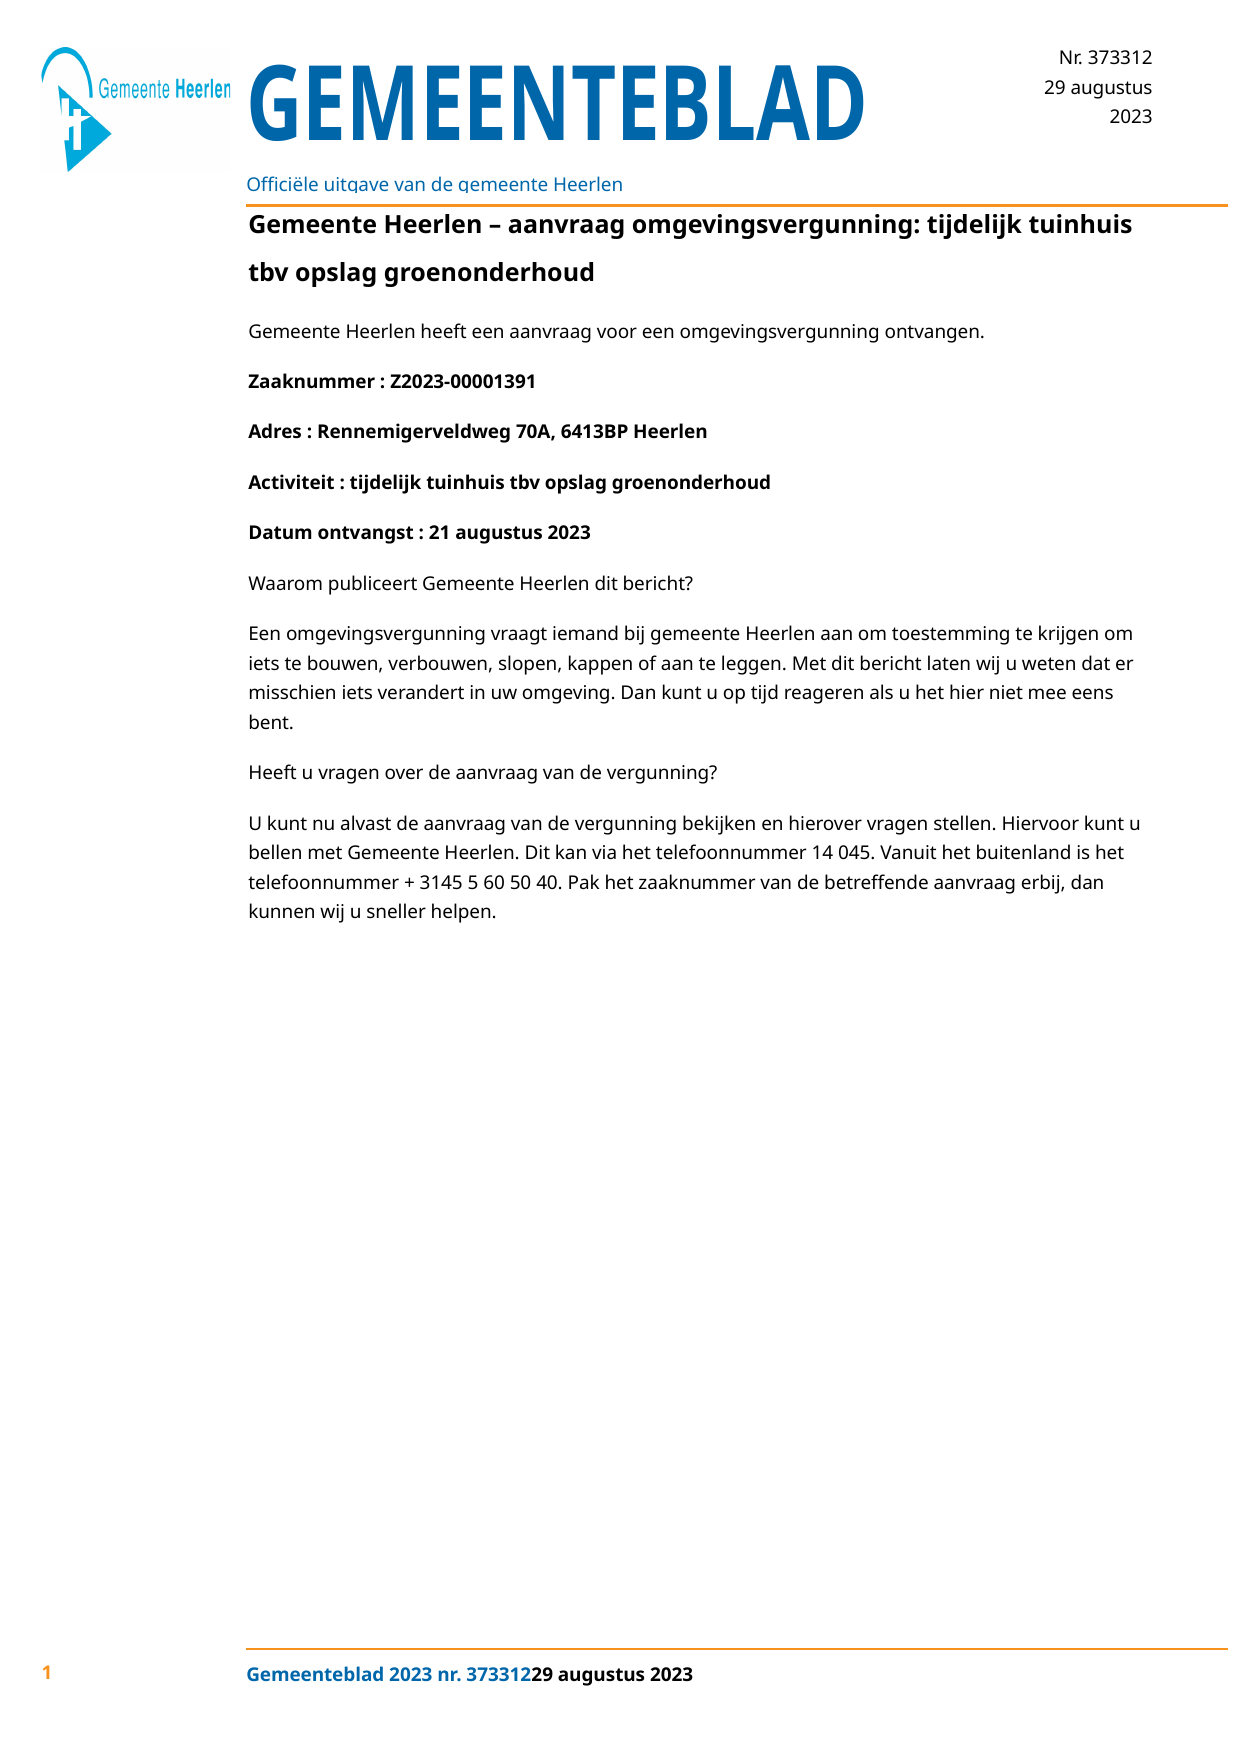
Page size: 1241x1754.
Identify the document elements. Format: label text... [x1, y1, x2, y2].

text Waarom publiceert Gemeente Heerlen dit bericht? [248, 570, 1152, 596]
text U kunt nu alvast de aanvraag van de vergunning bekijken en hierover vragen stellen. Hiervoor kunt u bellen met Gemeente Heerlen. Dit kan via het telefoonnummer 14 045. Vanuit het buitenland is het telefoonnummer + 3145 5 60 50 40. Pak het zaaknummer van de betreffende aanvraag erbij, dan kunnen wij u sneller helpen. [248, 810, 1152, 924]
picture [41, 47, 231, 172]
text Heeft u vragen over de aanvraag van de vergunning? [248, 759, 1152, 785]
text Datum ontvangst : 21 augustus 2023 [248, 519, 1152, 545]
text Adres : Rennemigerveldweg 70A, 6413BP Heerlen [248, 419, 1152, 444]
text Een omgevingsvergunning vraagt iemand bij gemeente Heerlen aan om toestemming te krijgen om iets te bouwen, verbouwen, slopen, kappen of aan te leggen. Met dit bericht laten wij u weten dat er misschien iets verandert in uw omgeving. Dan kunt u op tijd reageren als u het hier niet mee eens bent. [248, 620, 1152, 735]
text Zaaknummer : Z2023-00001391 [248, 368, 1152, 394]
text Gemeente Heerlen – aanvraag omgevingsvergunning: tijdelijk tuinhuis tbv opslag groenonderhoud [248, 207, 1152, 288]
picture [41, 47, 59, 70]
text Gemeente Heerlen heeft een aanvraag voor een omgevingsvergunning ontvangen. [248, 318, 1152, 344]
text Activiteit : tijdelijk tuinhuis tbv opslag groenonderhoud [248, 469, 1152, 495]
